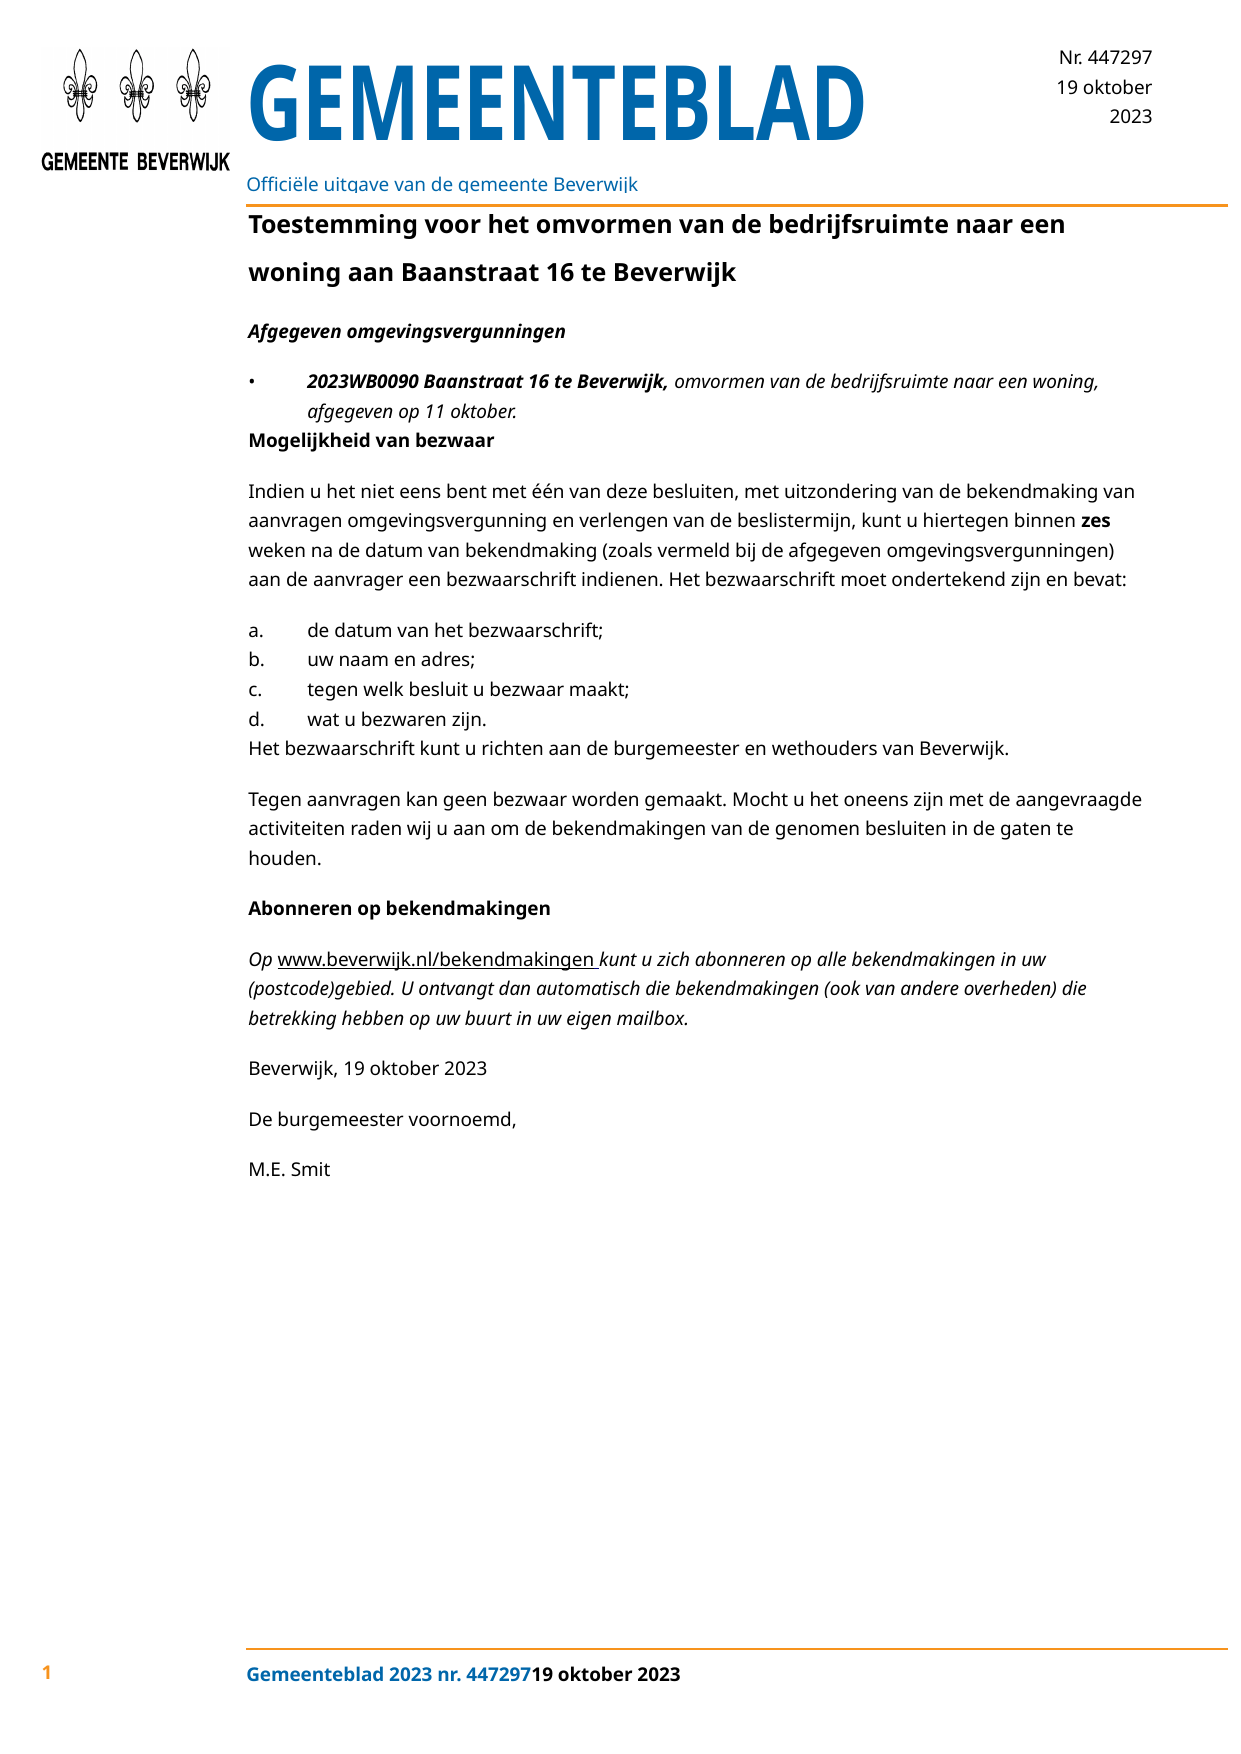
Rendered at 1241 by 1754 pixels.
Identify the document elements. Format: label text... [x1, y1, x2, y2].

text Beverwijk, 19 oktober 2023 [248, 1055, 1152, 1081]
picture [41, 47, 231, 172]
text Abonneren op bekendmakingen [248, 895, 1152, 921]
text Mogelijkheid van bezwaar [248, 427, 1152, 453]
text Het bezwaarschrift kunt u richten aan de burgemeester en wethouders van Beverwijk. [248, 735, 1152, 761]
text Tegen aanvragen kan geen bezwaar worden gemaakt. Mocht u het oneens zijn met de aangevraagde activiteiten raden wij u aan om de bekendmakingen van de genomen besluiten in de gaten te houden. [248, 786, 1152, 871]
text Afgegeven omgevingsvergunningen [248, 318, 1152, 344]
list 2023WB0090 Baanstraat 16 te Beverwijk, omvormen van de bedrijfsruimte naar een woning, afgegeven op 11 oktober. [248, 368, 1152, 424]
text M.E. Smit [248, 1156, 1152, 1182]
list wat u bezwaren zijn. [248, 706, 1152, 732]
list de datum van het bezwaarschrift; [248, 617, 1152, 643]
text Op www.beverwijk.nl/bekendmakingen kunt u zich abonneren op alle bekendmakingen in uw (postcode)gebied. U ontvangt dan automatisch die bekendmakingen (ook van andere overheden) die betrekking hebben op uw buurt in uw eigen mailbox. [248, 946, 1152, 1031]
text Toestemming voor het omvormen van de bedrijfsruimte naar een woning aan Baanstraat 16 te Beverwijk [248, 207, 1152, 288]
text De burgemeester voornoemd, [248, 1106, 1152, 1132]
list uw naam en adres; [248, 647, 1152, 672]
list tegen welk besluit u bezwaar maakt; [248, 676, 1152, 702]
text Indien u het niet eens bent met één van deze besluiten, met uitzondering van de bekendmaking van aanvragen omgevingsvergunning en verlengen van de beslistermijn, kunt u hiertegen binnen zes weken na de datum van bekendmaking (zoals vermeld bij de afgegeven omgevingsvergunningen) aan de aanvrager een bezwaarschrift indienen. Het bezwaarschrift moet ondertekend zijn en bevat: [248, 478, 1152, 592]
